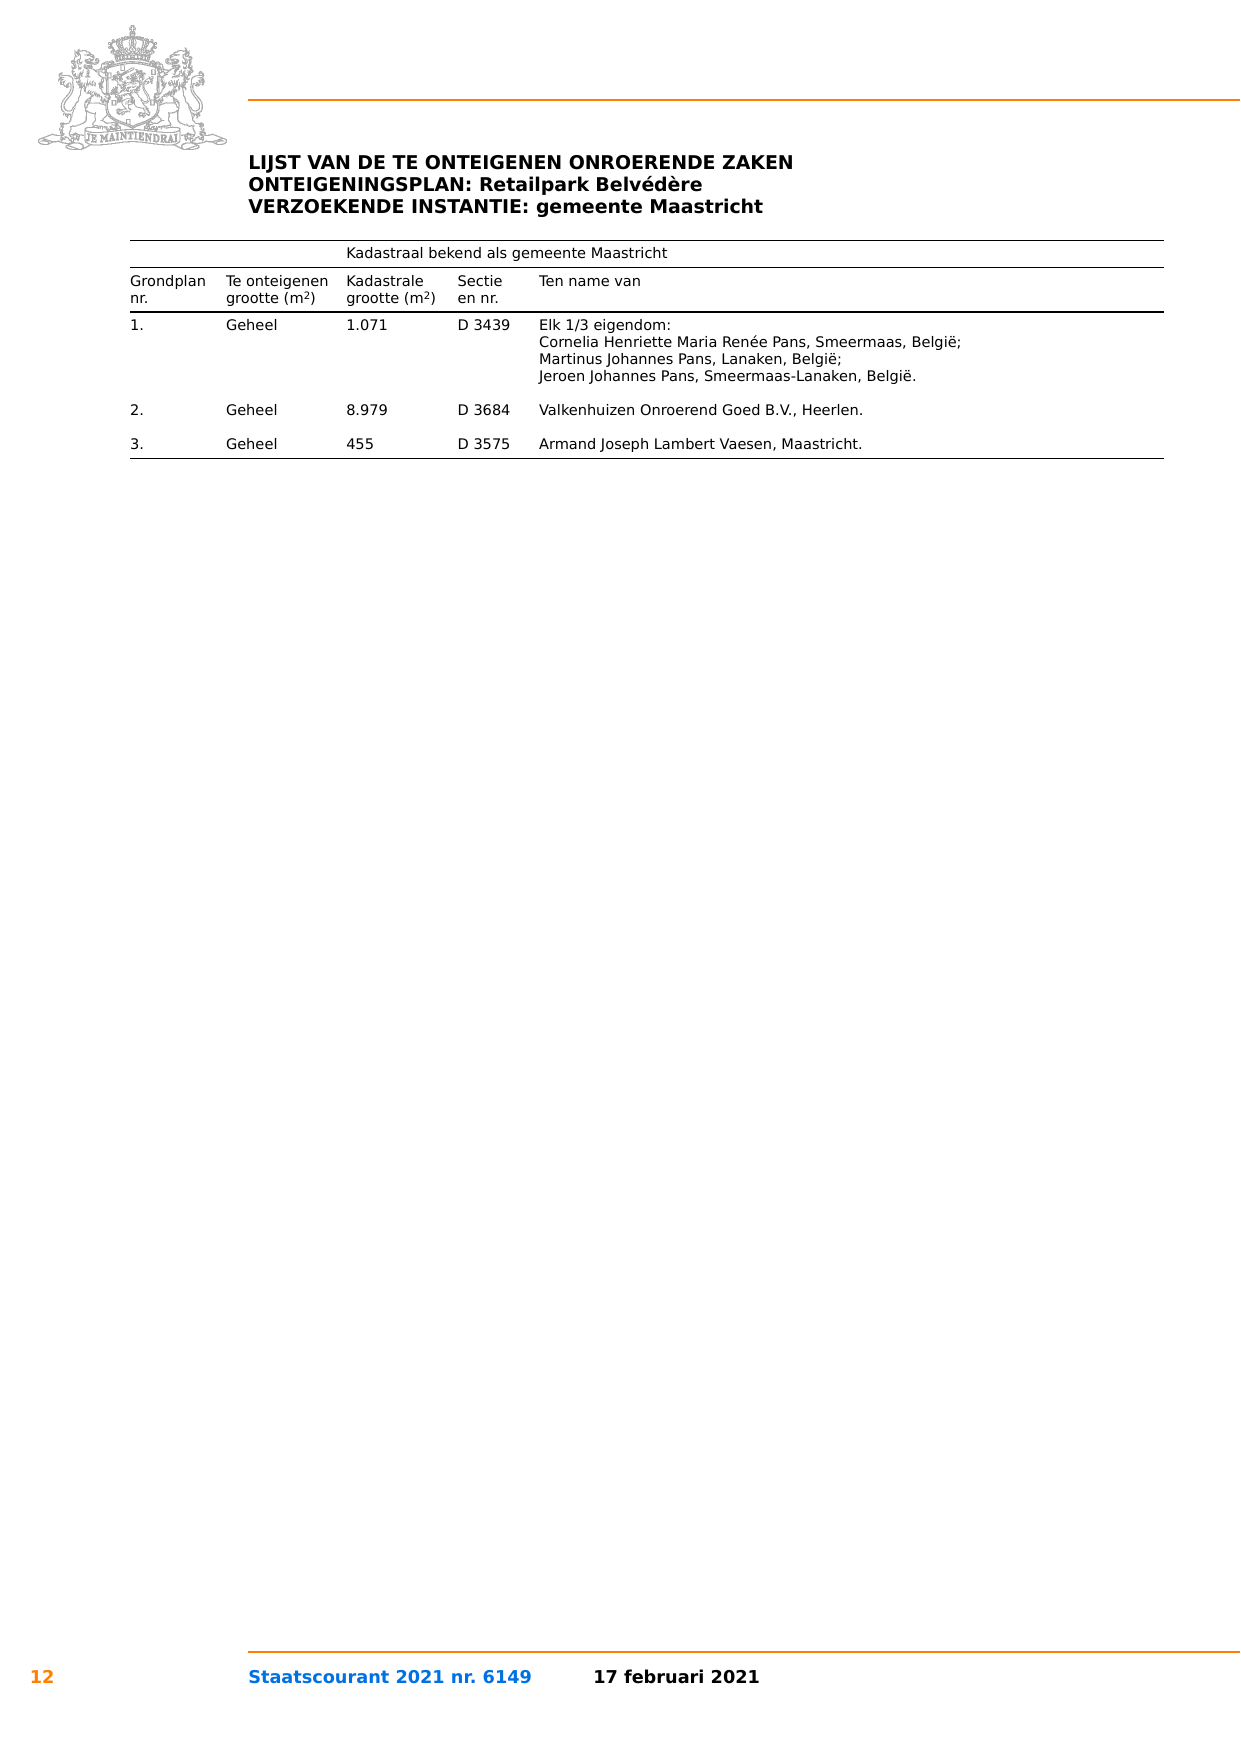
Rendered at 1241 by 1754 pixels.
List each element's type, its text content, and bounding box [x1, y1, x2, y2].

table_cell 8.979 [340, 402, 451, 419]
table_cell [220, 419, 340, 436]
table_cell Geheel [220, 436, 340, 458]
table_cell Armand Joseph Lambert Vaesen, Maastricht. [533, 436, 1163, 458]
table_cell Te onteigenen grootte (m2) [220, 268, 340, 311]
table_header Kadastraal bekend als gemeente Maastricht [340, 241, 1163, 267]
table_cell Sectie en nr. [451, 268, 533, 311]
table_cell Elk 1/3 eigendom: Cornelia Henriette Maria Renée Pans, Smeermaas, België; Martinus Johannes Pans, Lanaken, België; Jeroen Johannes Pans, Smeermaas-Lanaken, België. [533, 313, 1163, 385]
table_cell Grondplan nr. [130, 268, 220, 311]
table_cell Valkenhuizen Onroerend Goed B.V., Heerlen. [533, 402, 1163, 419]
table_cell [451, 385, 533, 402]
table_cell 3. [130, 436, 220, 458]
table_cell [451, 419, 533, 436]
table_cell 455 [340, 436, 451, 458]
table_cell [130, 419, 220, 436]
table_cell [340, 419, 451, 436]
picture [38, 25, 227, 150]
table_cell [533, 385, 1163, 402]
table_cell [340, 385, 451, 402]
table_cell 1. [130, 313, 220, 385]
text VERZOEKENDE INSTANTIE: gemeente Maastricht [248, 196, 1163, 218]
table_cell 1.071 [340, 313, 451, 385]
table_header [130, 241, 340, 267]
text ONTEIGENINGSPLAN: Retailpark Belvédère [248, 174, 1163, 196]
table_cell Geheel [220, 402, 340, 419]
table_cell [220, 385, 340, 402]
table_cell Geheel [220, 313, 340, 385]
table_cell D 3575 [451, 436, 533, 458]
table_cell [130, 385, 220, 402]
table_cell Kadastrale grootte (m2) [340, 268, 451, 311]
table_cell 2. [130, 402, 220, 419]
table_cell D 3684 [451, 402, 533, 419]
text LIJST VAN DE TE ONTEIGENEN ONROERENDE ZAKEN [248, 152, 1163, 174]
table_cell D 3439 [451, 313, 533, 385]
table_cell Ten name van [533, 268, 1163, 311]
table_cell [533, 419, 1163, 436]
